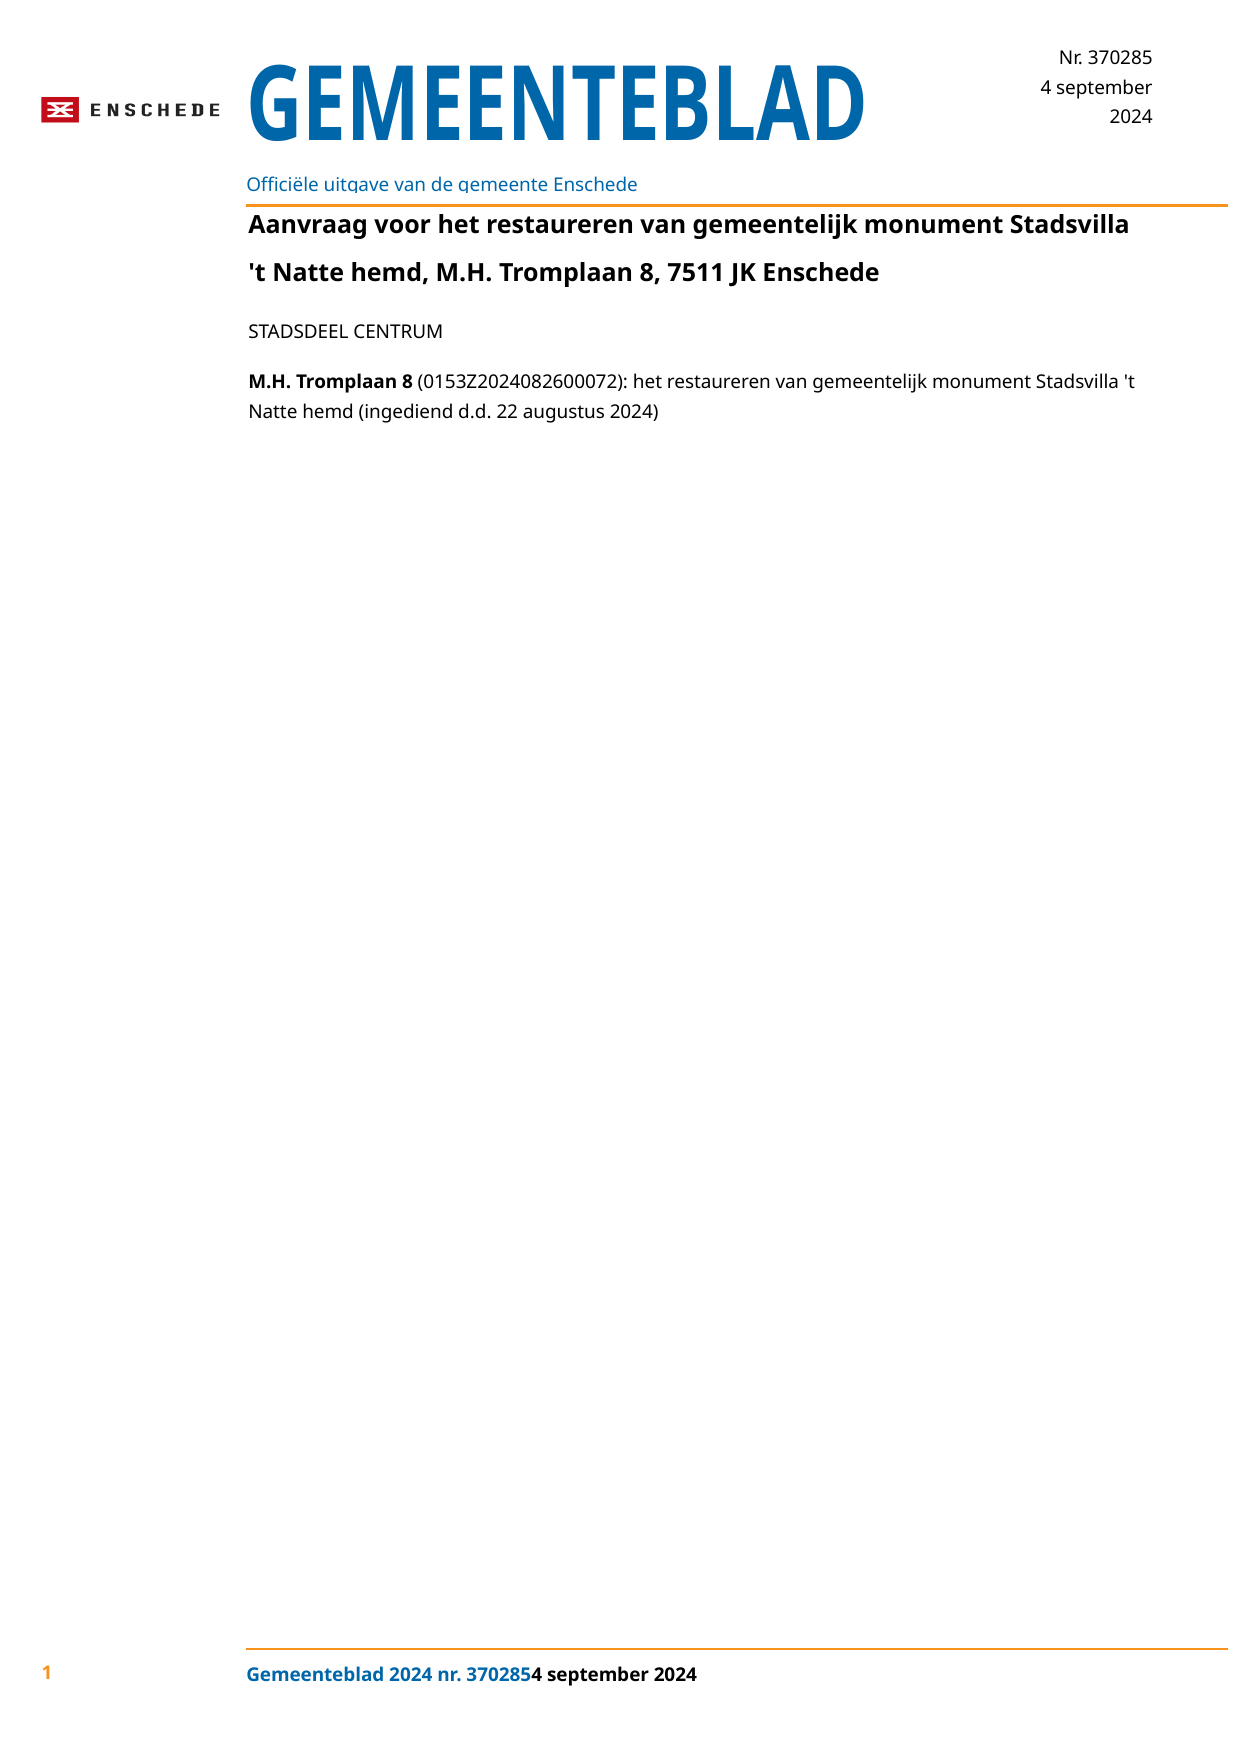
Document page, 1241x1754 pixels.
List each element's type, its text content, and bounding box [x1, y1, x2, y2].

text STADSDEEL CENTRUM [248, 318, 1152, 344]
text Aanvraag voor het restaureren van gemeentelijk monument Stadsvilla 't Natte hemd, M.H. Tromplaan 8, 7511 JK Enschede [248, 207, 1152, 288]
picture [41, 47, 231, 172]
text M.H. Tromplaan 8 (0153Z2024082600072): het restaureren van gemeentelijk monument Stadsvilla 't Natte hemd (ingediend d.d. 22 augustus 2024) [248, 368, 1152, 424]
